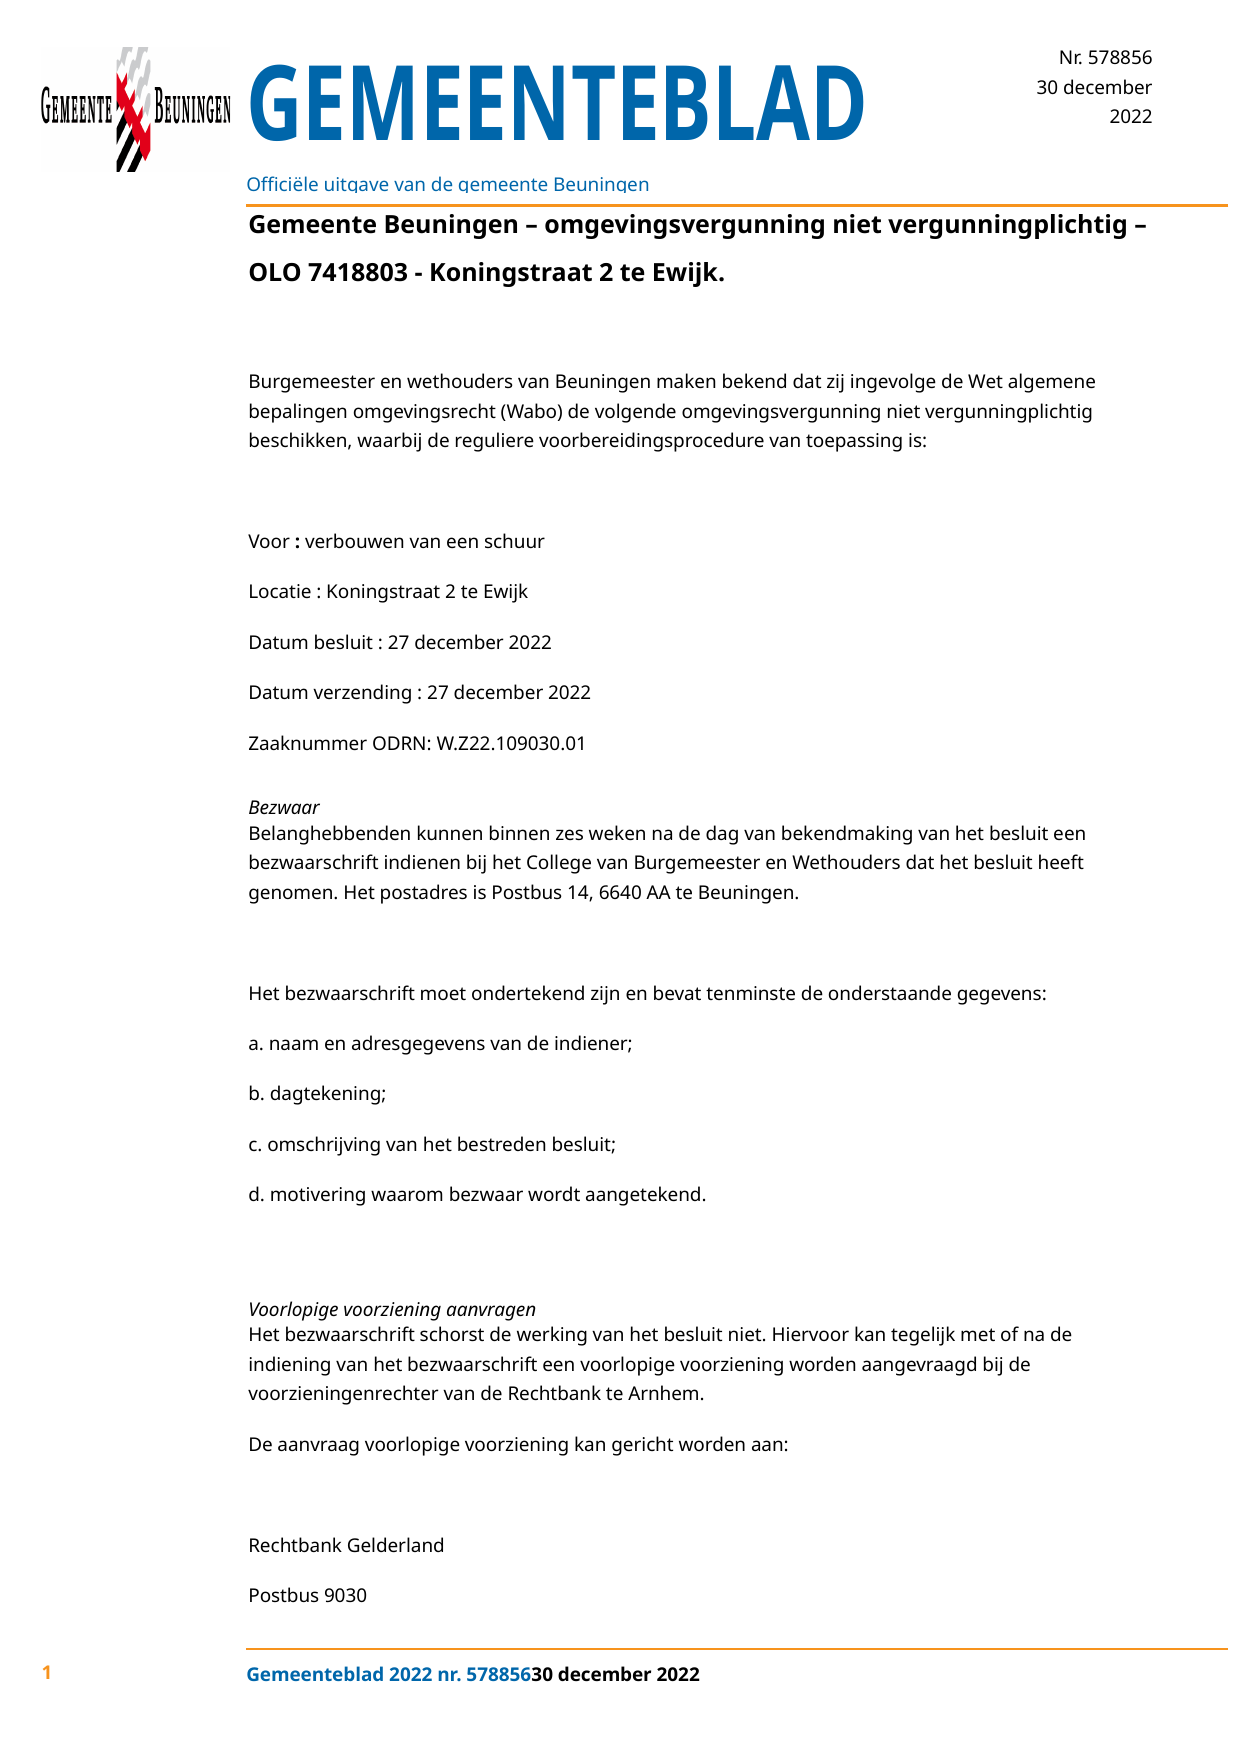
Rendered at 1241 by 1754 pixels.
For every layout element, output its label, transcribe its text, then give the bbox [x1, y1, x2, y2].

picture [41, 47, 231, 172]
text d. motivering waarom bezwaar wordt aangetekend. [248, 1181, 1152, 1207]
text c. omschrijving van het bestreden besluit; [248, 1131, 1152, 1157]
text Datum verzending : 27 december 2022 [248, 679, 1152, 705]
text Bezwaar [248, 794, 1152, 820]
text Locatie : Koningstraat 2 te Ewijk [248, 579, 1152, 604]
text De aanvraag voorlopige voorziening kan gericht worden aan: [248, 1431, 1152, 1457]
text Het bezwaarschrift moet ondertekend zijn en bevat tenminste de onderstaande gegevens: [248, 980, 1152, 1005]
text Burgemeester en wethouders van Beuningen maken bekend dat zij ingevolge de Wet algemene bepalingen omgevingsrecht (Wabo) de volgende omgevingsvergunning niet vergunningplichtig beschikken, waarbij de reguliere voorbereidingsprocedure van toepassing is: [248, 368, 1152, 453]
text Postbus 9030 [248, 1582, 1152, 1608]
text Belanghebbenden kunnen binnen zes weken na de dag van bekendmaking van het besluit een bezwaarschrift indienen bij het College van Burgemeester en Wethouders dat het besluit heeft genomen. Het postadres is Postbus 14, 6640 AA te Beuningen. [248, 820, 1152, 904]
text Het bezwaarschrift schorst de werking van het besluit niet. Hiervoor kan tegelijk met of na de indiening van het bezwaarschrift een voorlopige voorziening worden aangevraagd bij de voorzieningenrechter van de Rechtbank te Arnhem. [248, 1321, 1152, 1406]
text a. naam en adresgegevens van de indiener; [248, 1030, 1152, 1056]
text Voor : verbouwen van een schuur [248, 528, 1152, 554]
text Voorlopige voorziening aanvragen [248, 1296, 1152, 1321]
text Datum besluit : 27 december 2022 [248, 629, 1152, 655]
text Gemeente Beuningen – omgevingsvergunning niet vergunningplichtig – OLO 7418803 - Koningstraat 2 te Ewijk. [248, 207, 1152, 288]
text Rechtbank Gelderland [248, 1532, 1152, 1558]
text b. dagtekening; [248, 1081, 1152, 1106]
text Zaaknummer ODRN: W.Z22.109030.01 [248, 730, 1152, 756]
